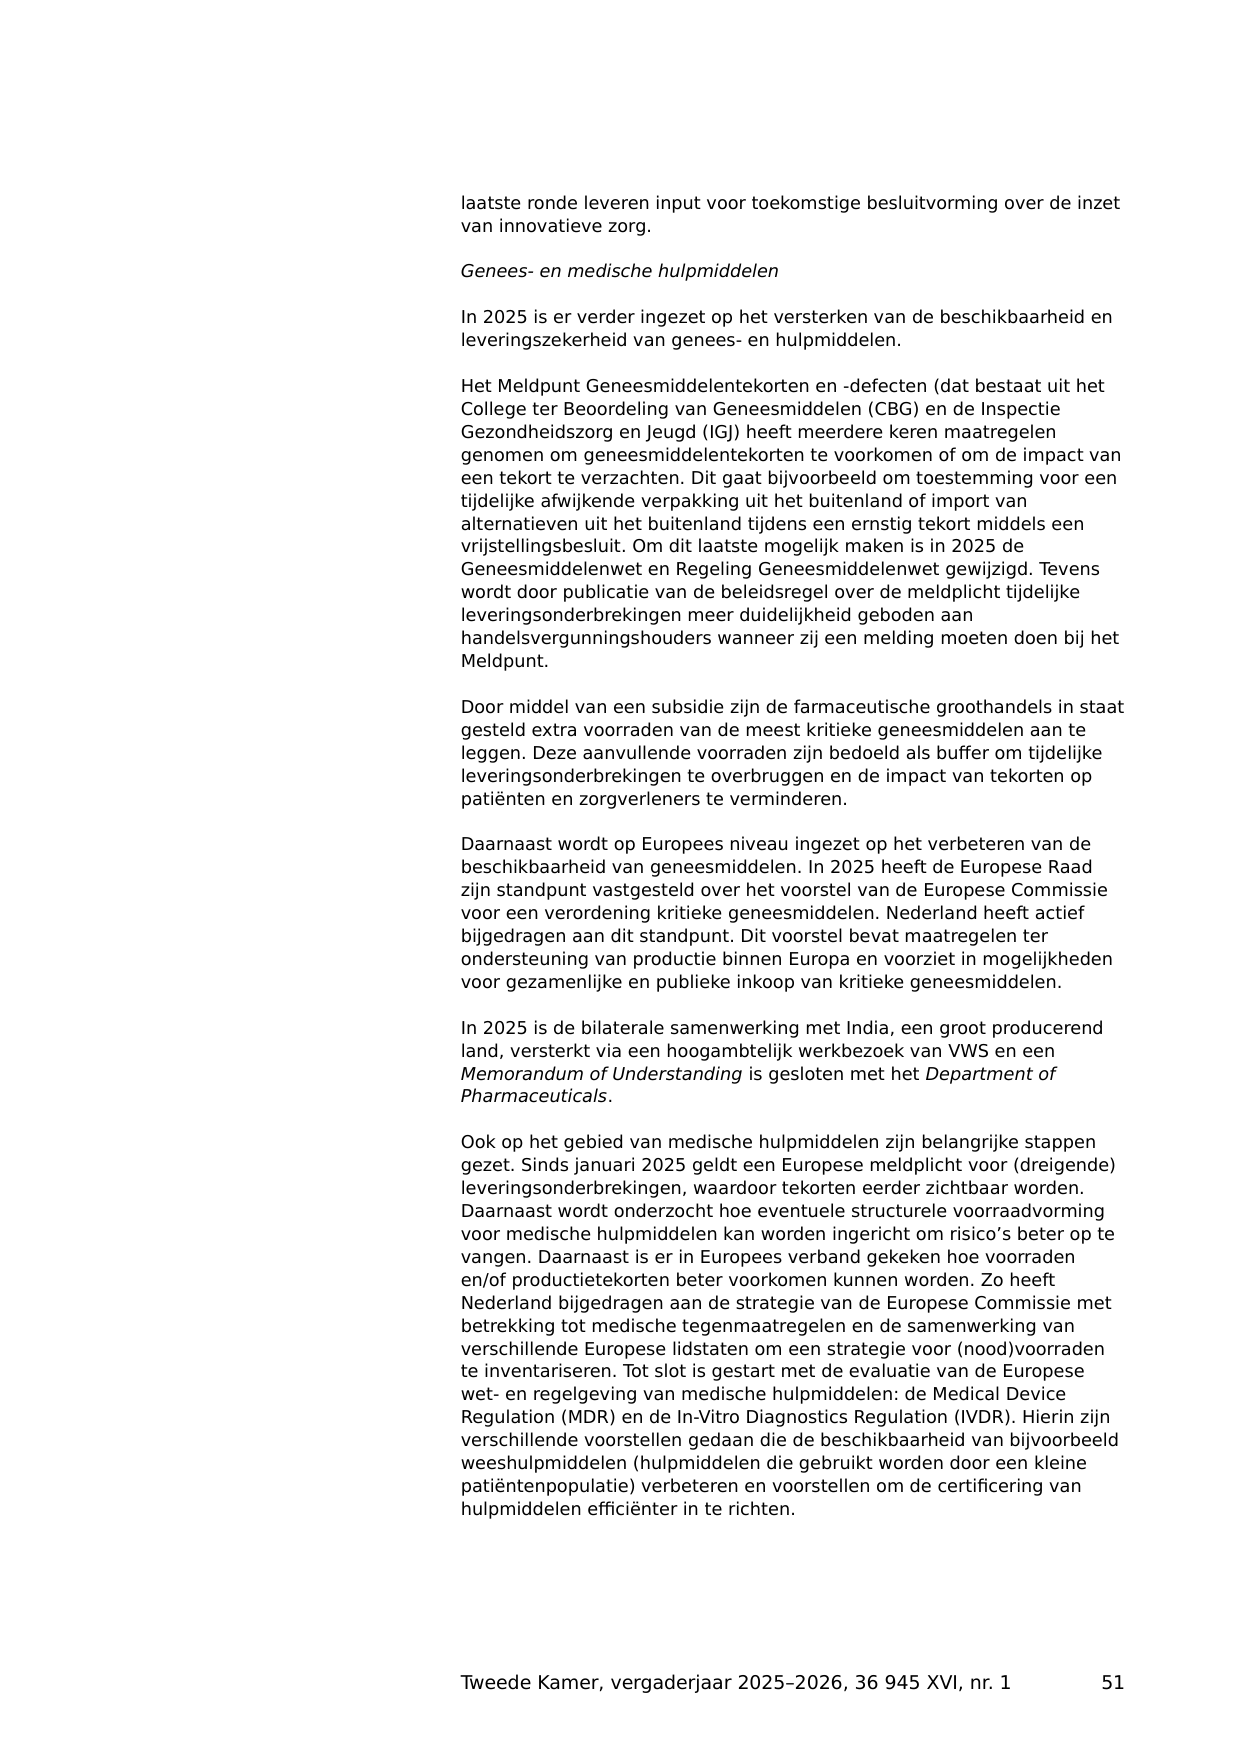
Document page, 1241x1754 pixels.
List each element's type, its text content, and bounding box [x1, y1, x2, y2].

text Door middel van een subsidie zijn de farmaceutische groothandels in staat gesteld extra voorraden van de meest kritieke geneesmiddelen aan te leggen. Deze aanvullende voorraden zijn bedoeld als buffer om tijdelijke leveringsonderbrekingen te overbruggen en de impact van tekorten op patiënten en zorgverleners te verminderen. [461, 695, 1125, 809]
text In 2025 is de bilaterale samenwerking met India, een groot producerend land, versterkt via een hoogambtelijk werkbezoek van VWS en een Memorandum of Understanding is gesloten met het Department of Pharmaceuticals. [461, 1016, 1125, 1107]
text Genees- en medische hulpmiddelen [461, 259, 1125, 282]
text Het Meldpunt Geneesmiddelentekorten en -defecten (dat bestaat uit het College ter Beoordeling van Geneesmiddelen (CBG) en de Inspectie Gezondheidszorg en Jeugd (IGJ) heeft meerdere keren maatregelen genomen om geneesmiddelentekorten te voorkomen of om de impact van een tekort te verzachten. Dit gaat bijvoorbeeld om toestemming voor een tijdelijke afwijkende verpakking uit het buitenland of import van alternatieven uit het buitenland tijdens een ernstig tekort middels een vrijstellingsbesluit. Om dit laatste mogelijk maken is in 2025 de Geneesmiddelenwet en Regeling Geneesmiddelenwet gewijzigd. Tevens wordt door publicatie van de beleidsregel over de meldplicht tijdelijke leveringsonderbrekingen meer duidelijkheid geboden aan handelsvergunningshouders wanneer zij een melding moeten doen bij het Meldpunt. [461, 374, 1125, 672]
text Daarnaast wordt op Europees niveau ingezet op het verbeteren van de beschikbaarheid van geneesmiddelen. In 2025 heeft de Europese Raad zijn standpunt vastgesteld over het voorstel van de Europese Commissie voor een verordening kritieke geneesmiddelen. Nederland heeft actief bijgedragen aan dit standpunt. Dit voorstel bevat maatregelen ter ondersteuning van productie binnen Europa en voorziet in mogelijkheden voor gezamenlijke en publieke inkoop van kritieke geneesmiddelen. [461, 832, 1125, 993]
text In 2025 is er verder ingezet op het versterken van de beschikbaarheid en leveringszekerheid van genees- en hulpmiddelen. [461, 305, 1125, 351]
text Ook op het gebied van medische hulpmiddelen zijn belangrijke stappen gezet. Sinds januari 2025 geldt een Europese meldplicht voor (dreigende) leveringsonderbrekingen, waardoor tekorten eerder zichtbaar worden. Daarnaast wordt onderzocht hoe eventuele structurele voorraadvorming voor medische hulpmiddelen kan worden ingericht om risico’s beter op te vangen. Daarnaast is er in Europees verband gekeken hoe voorraden en/of productietekorten beter voorkomen kunnen worden. Zo heeft Nederland bijgedragen aan de strategie van de Europese Commissie met betrekking tot medische tegenmaatregelen en de samenwerking van verschillende Europese lidstaten om een strategie voor (nood)voorraden te inventariseren. Tot slot is gestart met de evaluatie van de Europese wet- en regelgeving van medische hulpmiddelen: de Medical Device Regulation (MDR) en de In-Vitro Diagnostics Regulation (IVDR). Hierin zijn verschillende voorstellen gedaan die de beschikbaarheid van bijvoorbeeld weeshulpmiddelen (hulpmiddelen die gebruikt worden door een kleine patiëntenpopulatie) verbeteren en voorstellen om de certificering van hulpmiddelen efficiënter in te richten. [461, 1130, 1125, 1520]
text laatste ronde leveren input voor toekomstige besluitvorming over de inzet van innovatieve zorg. [461, 191, 1125, 237]
